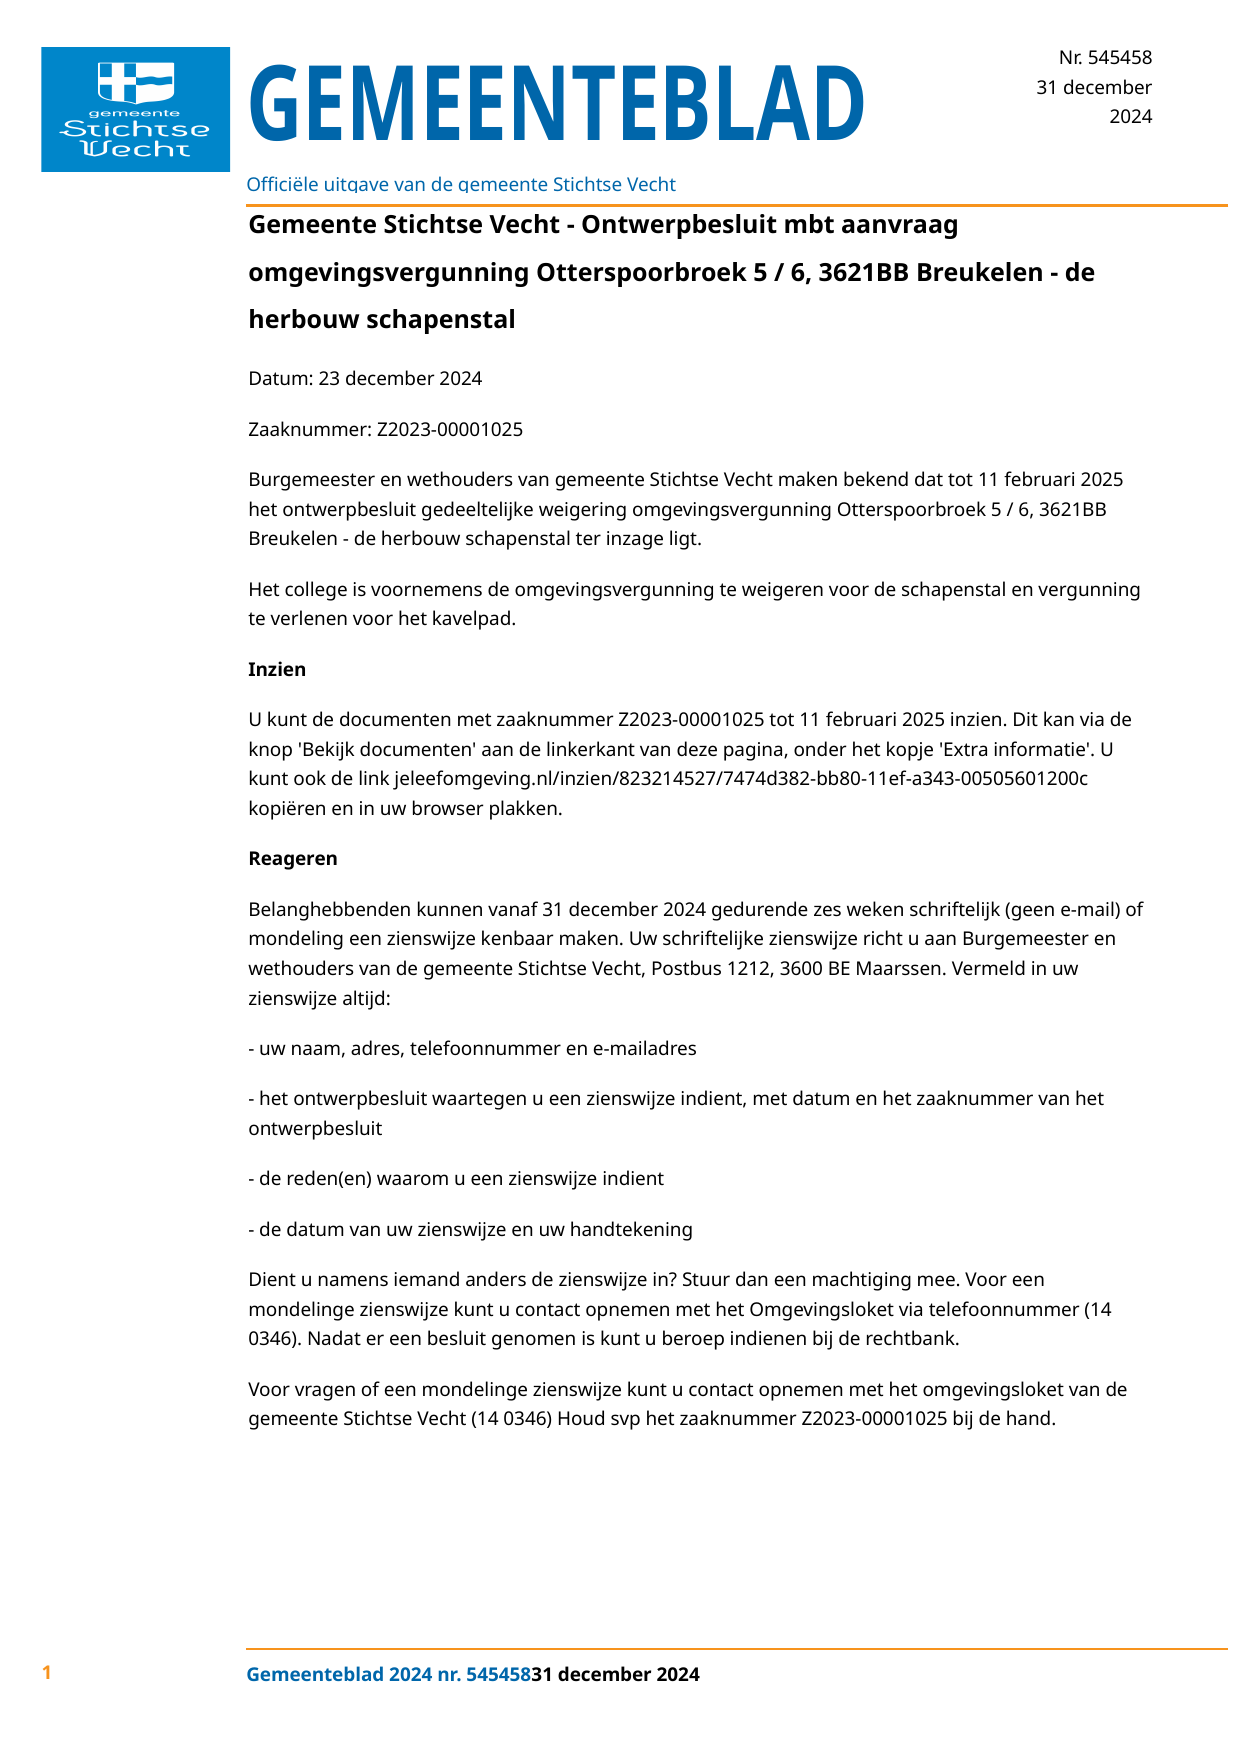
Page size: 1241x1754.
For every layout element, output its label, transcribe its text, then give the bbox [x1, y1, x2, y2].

text - de datum van uw zienswijze en uw handtekening [248, 1216, 1152, 1242]
picture [137, 63, 174, 103]
text Gemeente Stichtse Vecht - Ontwerpbesluit mbt aanvraag omgevingsvergunning Otterspoorbroek 5 / 6, 3621BB Breukelen - de herbouw schapenstal [248, 207, 1152, 336]
text Voor vragen of een mondelinge zienswijze kunt u contact opnemen met het omgevingsloket van de gemeente Stichtse Vecht (14 0346) Houd svp het zaaknummer Z2023-00001025 bij de hand. [248, 1376, 1152, 1431]
text Burgemeester en wethouders van gemeente Stichtse Vecht maken bekend dat tot 11 februari 2025 het ontwerpbesluit gedeeltelijke weigering omgevingsvergunning Otterspoorbroek 5 / 6, 3621BB Breukelen - de herbouw schapenstal ter inzage ligt. [248, 466, 1152, 551]
text Zaaknummer: Z2023-00001025 [248, 416, 1152, 442]
text Belanghebbenden kunnen vanaf 31 december 2024 gedurende zes weken schriftelijk (geen e-mail) of mondeling een zienswijze kenbaar maken. Uw schriftelijke zienswijze richt u aan Burgemeester en wethouders van de gemeente Stichtse Vecht, Postbus 1212, 3600 BE Maarssen. Vermeld in uw zienswijze altijd: [248, 896, 1152, 1010]
text U kunt de documenten met zaaknummer Z2023-00001025 tot 11 februari 2025 inzien. Dit kan via de knop 'Bekijk documenten' aan de linkerkant van deze pagina, onder het kopje 'Extra informatie'. U kunt ook de link jeleefomgeving.nl/inzien/823214527/7474d382-bb80-11ef-a343-00505601200c kopiëren en in uw browser plakken. [248, 706, 1152, 821]
text Dient u namens iemand anders de zienswijze in? Stuur dan een machtiging mee. Voor een mondelinge zienswijze kunt u contact opnemen met het Omgevingsloket via telefoonnummer (14 0346). Nadat er een besluit genomen is kunt u beroep indienen bij de rechtbank. [248, 1266, 1152, 1351]
text Datum: 23 december 2024 [248, 366, 1152, 391]
picture [99, 63, 135, 101]
text Reageren [248, 846, 1152, 871]
text - de reden(en) waarom u een zienswijze indient [248, 1166, 1152, 1191]
text - uw naam, adres, telefoonnummer en e-mailadres [248, 1035, 1152, 1061]
text Inzien [248, 656, 1152, 682]
text - het ontwerpbesluit waartegen u een zienswijze indient, met datum en het zaaknummer van het ontwerpbesluit [248, 1086, 1152, 1141]
text Het college is voornemens de omgevingsvergunning te weigeren voor de schapenstal en vergunning te verlenen voor het kavelpad. [248, 576, 1152, 631]
